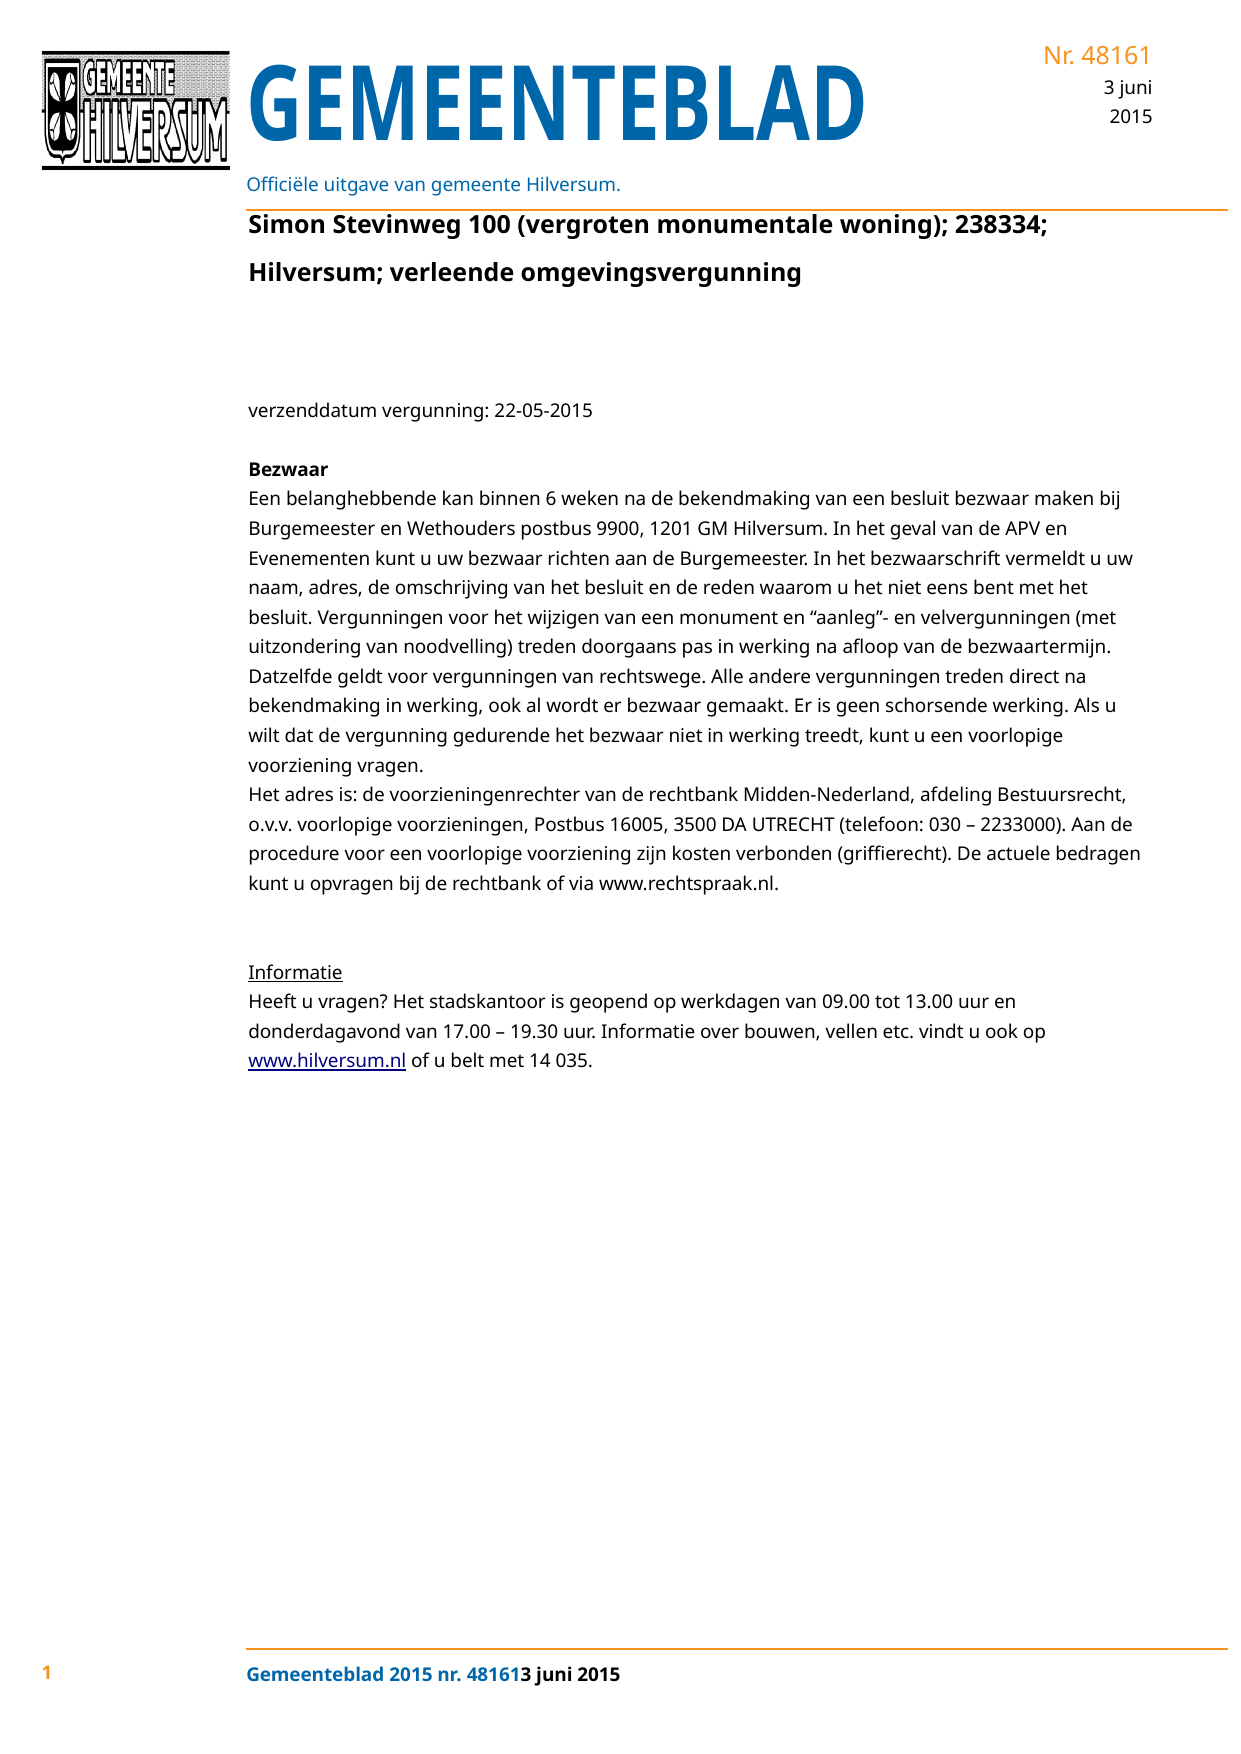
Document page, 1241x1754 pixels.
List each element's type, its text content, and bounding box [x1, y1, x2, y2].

text Een belanghebbende kan binnen 6 weken na de bekendmaking van een besluit bezwaar maken bij Burgemeester en Wethouders postbus 9900, 1201 GM Hilversum. In het geval van de APV en Evenementen kunt u uw bezwaar richten aan de Burgemeester. In het bezwaarschrift vermeldt u uw naam, adres, de omschrijving van het besluit en de reden waarom u het niet eens bent met het besluit. Vergunningen voor het wijzigen van een monument en “aanleg”- en velvergunningen (met uitzondering van noodvelling) treden doorgaans pas in werking na afloop van de bezwaartermijn. Datzelfde geldt voor vergunningen van rechtswege. Alle andere vergunningen treden direct na bekendmaking in werking, ook al wordt er bezwaar gemaakt. Er is geen schorsende werking. Als u wilt dat de vergunning gedurende het bezwaar niet in werking treedt, kunt u een voorlopige voorziening vragen. [248, 486, 1152, 777]
text verzenddatum vergunning: 22-05-2015 [248, 397, 1152, 422]
text Heeft u vragen? Het stadskantoor is geopend op werkdagen van 09.00 tot 13.00 uur en donderdagavond van 17.00 – 19.30 uur. Informatie over bouwen, vellen etc. vindt u ook op www.hilversum.nl of u belt met 14 035. [248, 988, 1152, 1073]
text Bezwaar [248, 456, 1152, 482]
text Informatie [248, 959, 1152, 984]
text Het adres is: de voorzieningenrechter van de rechtbank Midden-Nederland, afdeling Bestuursrecht, o.v.v. voorlopige voorzieningen, Postbus 16005, 3500 DA UTRECHT (telefoon: 030 – 2233000). Aan de procedure voor een voorlopige voorziening zijn kosten verbonden (griffierecht). De actuele bedragen kunt u opvragen bij de rechtbank of via www.rechtspraak.nl. [248, 781, 1152, 896]
text Simon Stevinweg 100 (vergroten monumentale woning); 238334; Hilversum; verleende omgevingsvergunning [248, 211, 1152, 288]
picture [41, 47, 231, 172]
